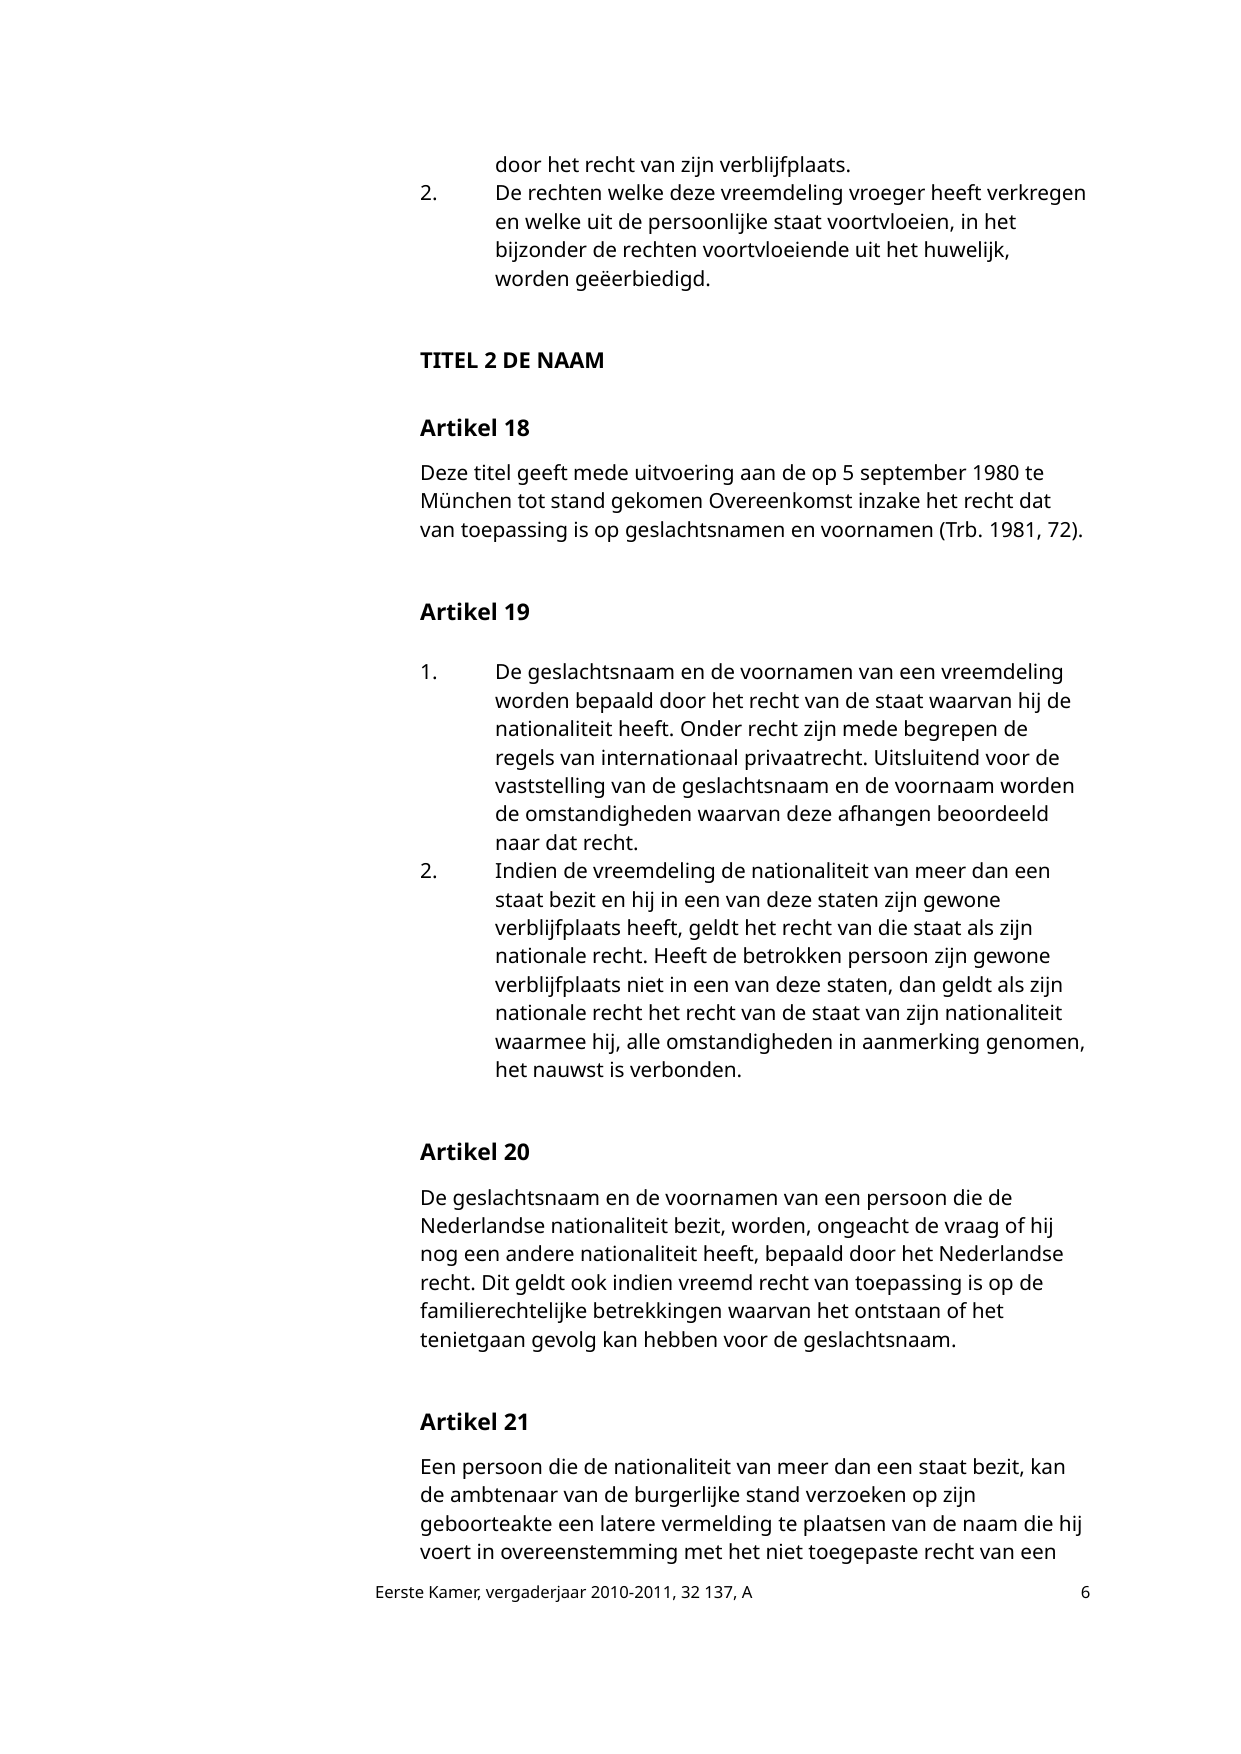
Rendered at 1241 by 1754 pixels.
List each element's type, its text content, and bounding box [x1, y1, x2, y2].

subtitle Artikel 20 [420, 1136, 1090, 1168]
list door het recht van zijn verblijfplaats. [420, 150, 1090, 178]
text Een persoon die de nationaliteit van meer dan een staat bezit, kan de ambtenaar van de burgerlijke stand verzoeken op zijn geboorteakte een latere vermelding te plaatsen van de naam die hij voert in overeenstemming met het niet toegepaste recht van een [420, 1452, 1090, 1566]
list Indien de vreemdeling de nationaliteit van meer dan een staat bezit en hij in een van deze staten zijn gewone verblijfplaats heeft, geldt het recht van die staat als zijn nationale recht. Heeft de betrokken persoon zijn gewone verblijfplaats niet in een van deze staten, dan geldt als zijn nationale recht het recht van de staat van zijn nationaliteit waarmee hij, alle omstandigheden in aanmerking genomen, het nauwst is verbonden. [420, 856, 1090, 1084]
list De rechten welke deze vreemdeling vroeger heeft verkregen en welke uit de persoonlijke staat voortvloeien, in het bijzonder de rechten voortvloeiende uit het huwelijk, worden geëerbiedigd. [420, 178, 1090, 292]
subtitle Artikel 18 [420, 412, 1090, 443]
text De geslachtsnaam en de voornamen van een persoon die de Nederlandse nationaliteit bezit, worden, ongeacht de vraag of hij nog een andere nationaliteit heeft, bepaald door het Nederlandse recht. Dit geldt ook indien vreemd recht van toepassing is op de familierechtelijke betrekkingen waarvan het ontstaan of het tenietgaan gevolg kan hebben voor de geslachtsnaam. [420, 1183, 1090, 1353]
text Deze titel geeft mede uitvoering aan de op 5 september 1980 te München tot stand gekomen Overeenkomst inzake het recht dat van toepassing is op geslachtsnamen en voornamen (Trb. 1981, 72). [420, 458, 1090, 543]
subtitle Artikel 19 [420, 596, 1090, 627]
subtitle Artikel 21 [420, 1406, 1090, 1437]
list De geslachtsnaam en de voornamen van een vreemdeling worden bepaald door het recht van de staat waarvan hij de nationaliteit heeft. Onder recht zijn mede begrepen de regels van internationaal privaatrecht. Uitsluitend voor de vaststelling van de geslachtsnaam en de voornaam worden de omstandigheden waarvan deze afhangen beoordeeld naar dat recht. [420, 657, 1090, 856]
subtitle TITEL 2 DE NAAM [420, 345, 1090, 374]
